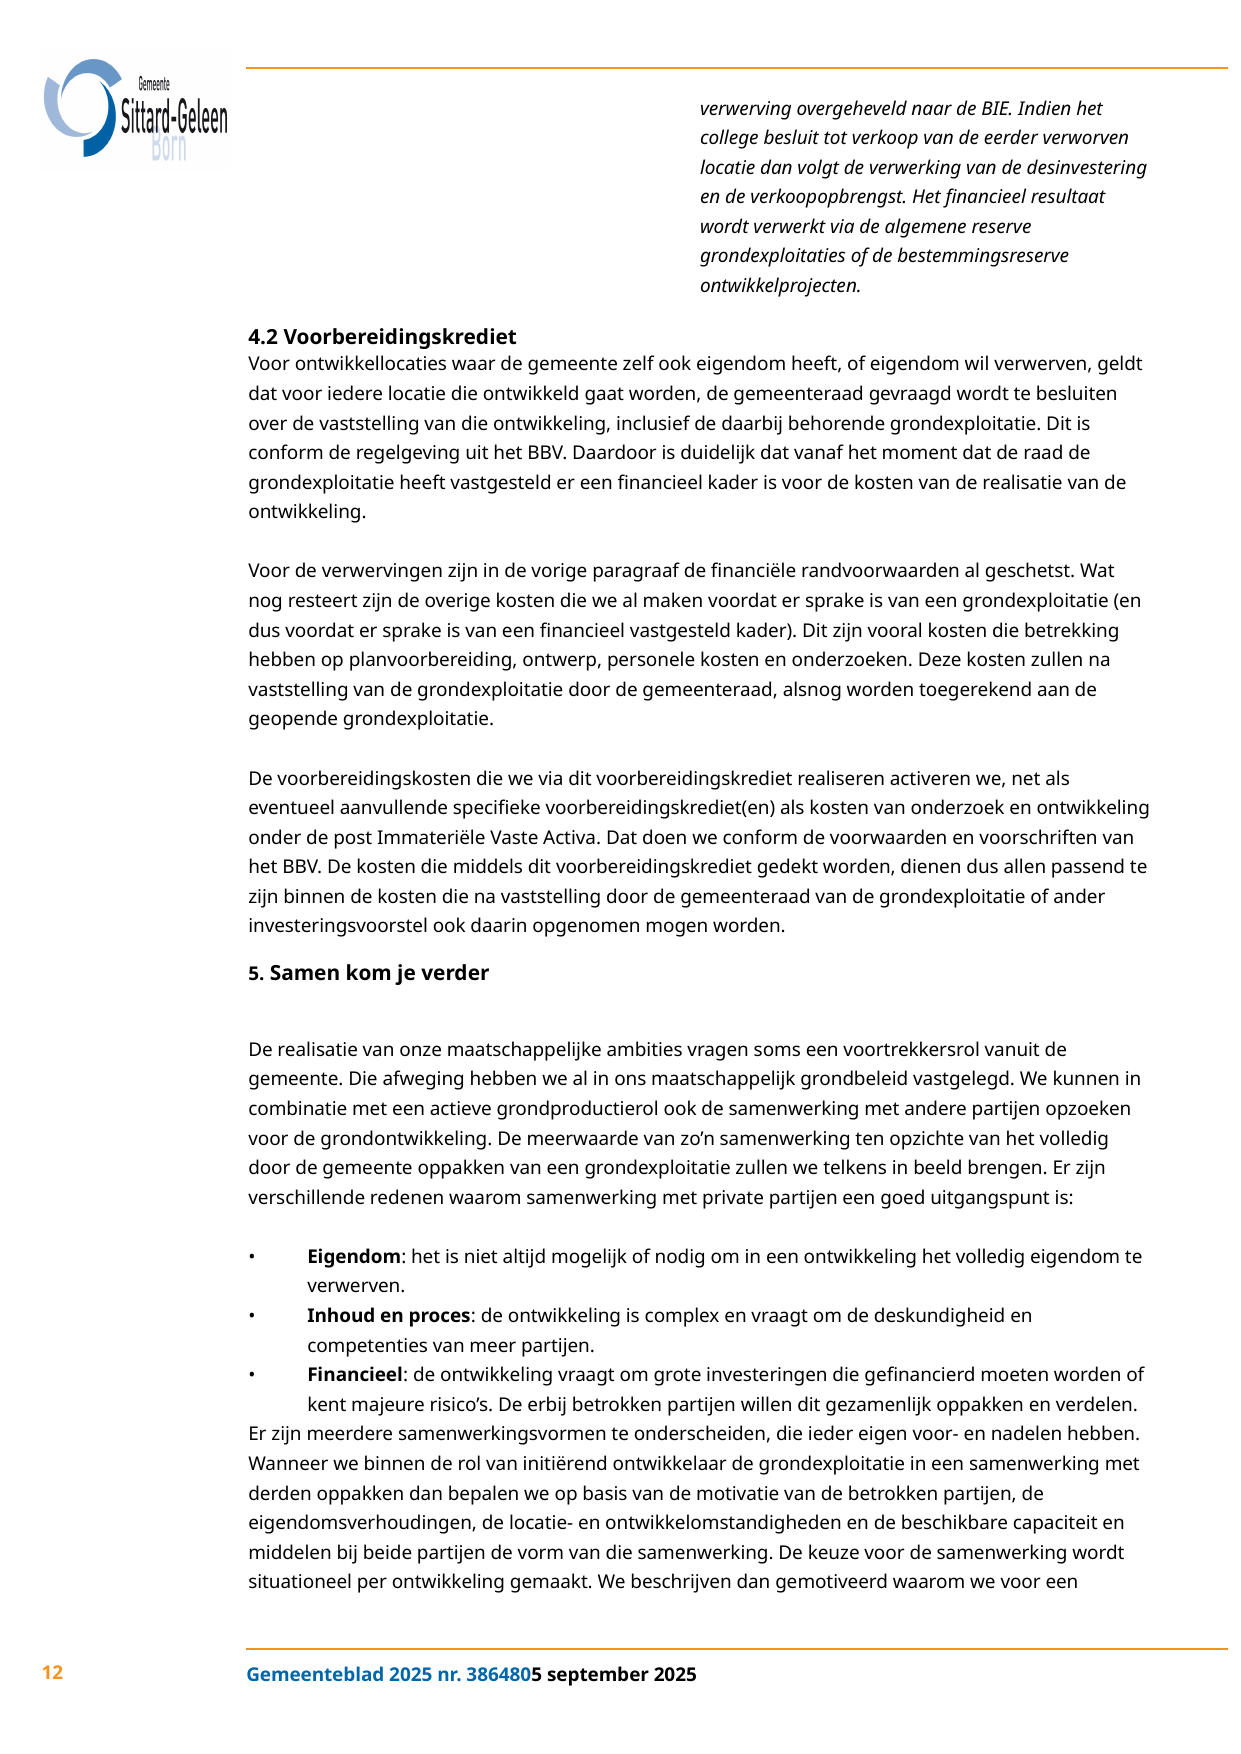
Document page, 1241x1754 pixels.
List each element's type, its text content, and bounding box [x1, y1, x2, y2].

list Eigendom: het is niet altijd mogelijk of nodig om in een ontwikkeling het volledig eigendom te verwerven. [248, 1243, 1152, 1298]
text Voor de verwervingen zijn in de vorige paragraaf de financiële randvoorwaarden al geschetst. Wat nog resteert zijn de overige kosten die we al maken voordat er sprake is van een grondexploitatie (en dus voordat er sprake is van een financieel vastgesteld kader). Dit zijn vooral kosten die betrekking hebben op planvoorbereiding, ontwerp, personele kosten en onderzoeken. Deze kosten zullen na vaststelling van de grondexploitatie door de gemeenteraad, alsnog worden toegerekend aan de geopende grondexploitatie. [248, 558, 1152, 731]
text De realisatie van onze maatschappelijke ambities vragen soms een voortrekkersrol vanuit de gemeente. Die afweging hebben we al in ons maatschappelijk grondbeleid vastgelegd. We kunnen in combinatie met een actieve grondproductierol ook de samenwerking met andere partijen opzoeken voor de grondontwikkeling. De meerwaarde van zo’n samenwerking ten opzichte van het volledig door de gemeente oppakken van een grondexploitatie zullen we telkens in beeld brengen. Er zijn verschillende redenen waarom samenwerking met private partijen een goed uitgangspunt is: [248, 1036, 1152, 1209]
text De voorbereidingskosten die we via dit voorbereidingskrediet realiseren activeren we, net als eventueel aanvullende specifieke voorbereidingskrediet(en) als kosten van onderzoek en ontwikkeling onder de post Immateriële Vaste Activa. Dat doen we conform de voorwaarden en voorschriften van het BBV. De kosten die middels dit voorbereidingskrediet gedekt worden, dienen dus allen passend te zijn binnen de kosten die na vaststelling door de gemeenteraad van de grondexploitatie of ander investeringsvoorstel ook daarin opgenomen mogen worden. [248, 765, 1152, 938]
text Voor ontwikkellocaties waar de gemeente zelf ook eigendom heeft, of eigendom wil verwerven, geldt dat voor iedere locatie die ontwikkeld gaat worden, de gemeenteraad gevraagd wordt te besluiten over de vaststelling van die ontwikkeling, inclusief de daarbij behorende grondexploitatie. Dit is conform de regelgeving uit het BBV. Daardoor is duidelijk dat vanaf het moment dat de raad de grondexploitatie heeft vastgesteld er een financieel kader is voor de kosten van de realisatie van de ontwikkeling. [248, 351, 1152, 524]
text Er zijn meerdere samenwerkingsvormen te onderscheiden, die ieder eigen voor- en nadelen hebben. Wanneer we binnen de rol van initiërend ontwikkelaar de grondexploitatie in een samenwerking met derden oppakken dan bepalen we op basis van de motivatie van de betrokken partijen, de eigendomsverhoudingen, de locatie- en ontwikkelomstandigheden en de beschikbare capaciteit en middelen bij beide partijen de vorm van die samenwerking. De keuze voor de samenwerking wordt situationeel per ontwikkeling gemaakt. We beschrijven dan gemotiveerd waarom we voor een [248, 1421, 1152, 1594]
text 5. Samen kom je verder [248, 958, 1152, 987]
text 4.2 Voorbereidingskrediet [248, 322, 1152, 351]
table_cell verwerving overgeheveld naar de BIE. Indien het college besluit tot verkoop van de eerder verworven locatie dan volgt de verwerking van de desinvestering en de verkoopopbrengst. Het financieel resultaat wordt verwerkt via de algemene reserve grondexploitaties of de bestemmingsreserve ontwikkelprojecten. [700, 95, 1152, 298]
table_cell [474, 95, 700, 298]
table_cell [248, 95, 474, 298]
list Financieel: de ontwikkeling vraagt om grote investeringen die gefinancierd moeten worden of kent majeure risico’s. De erbij betrokken partijen willen dit gezamenlijk oppakken en verdelen. [248, 1361, 1152, 1417]
picture [41, 47, 231, 172]
list Inhoud en proces: de ontwikkeling is complex en vraagt om de deskundigheid en competenties van meer partijen. [248, 1302, 1152, 1357]
